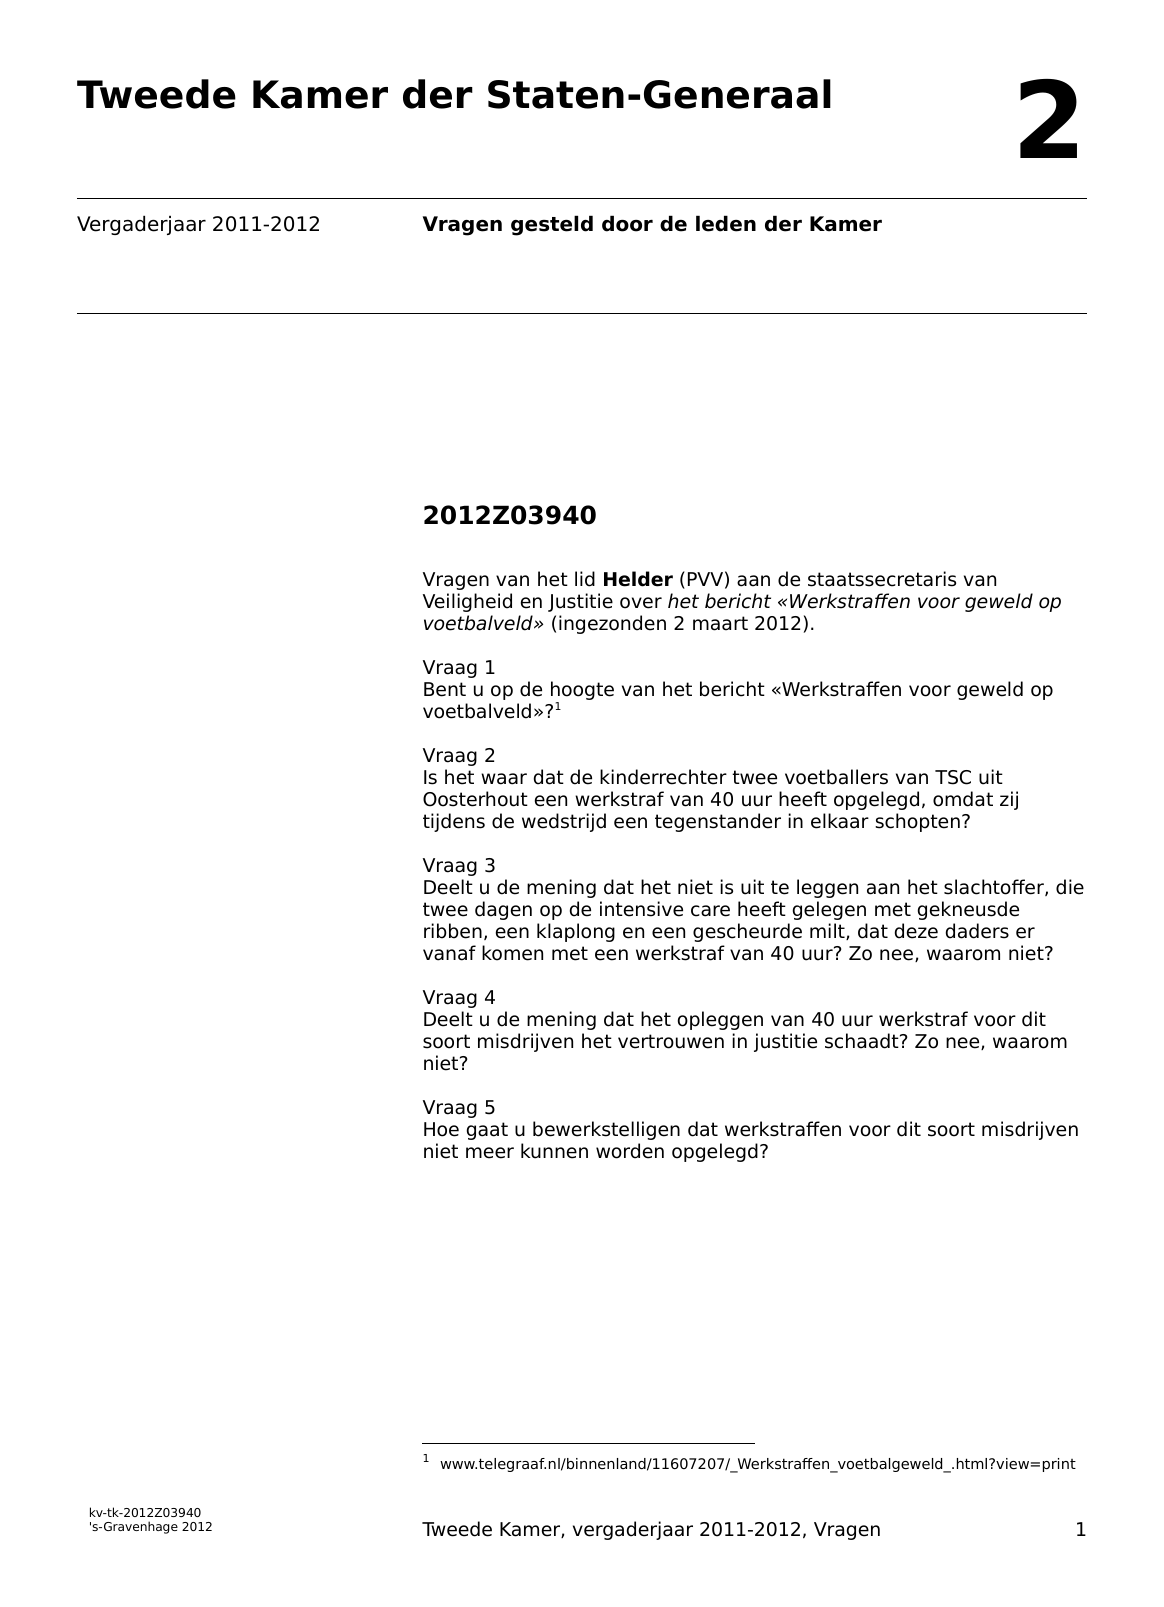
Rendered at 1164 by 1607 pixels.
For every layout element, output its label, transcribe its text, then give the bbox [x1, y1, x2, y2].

text Vraag 5 [422, 1097, 1087, 1119]
table_header Tweede Kamer der Staten-Generaal [77, 59, 886, 198]
text 's-Gravenhage 2012 [88, 1520, 323, 1534]
text Vragen van het lid Helder (PVV) aan de staatssecretaris van Veiligheid en Justitie over het bericht «Werkstraffen voor geweld op voetbalveld» (ingezonden 2 maart 2012). [422, 569, 1087, 635]
text Is het waar dat de kinderrechter twee voetballers van TSC uit Oosterhout een werkstraf van 40 uur heeft opgelegd, omdat zij tijdens de wedstrijd een tegenstander in elkaar schopten? [422, 767, 1087, 833]
text 2012Z03940 [422, 501, 1087, 531]
text kv-tk-2012Z03940 [88, 1506, 323, 1520]
text Vraag 3 [422, 855, 1087, 877]
table_cell Vragen gesteld door de leden der Kamer [422, 199, 1087, 313]
text Deelt u de mening dat het niet is uit te leggen aan het slachtoffer, die twee dagen op de intensive care heeft gelegen met gekneusde ribben, een klaplong en een gescheurde milt, dat deze daders er vanaf komen met een werkstraf van 40 uur? Zo nee, waarom niet? [422, 877, 1087, 965]
text Vraag 2 [422, 745, 1087, 767]
text Deelt u de mening dat het opleggen van 40 uur werkstraf voor dit soort misdrijven het vertrouwen in justitie schaadt? Zo nee, waarom niet? [422, 1009, 1087, 1075]
text Vraag 4 [422, 987, 1087, 1009]
text www.telegraaf.nl/binnenland/11607207/_Werkstraffen_voetbalgeweld_.html?view=print [422, 1452, 1087, 1474]
table_cell Vergaderjaar 2011-2012 [77, 199, 422, 313]
text Bent u op de hoogte van het bericht «Werkstraffen voor geweld op voetbalveld»? [422, 679, 1087, 723]
text Hoe gaat u bewerkstelligen dat werkstraffen voor dit soort misdrijven niet meer kunnen worden opgelegd? [422, 1119, 1087, 1163]
text Vraag 1 [422, 657, 1087, 679]
table_header 2 [886, 59, 1087, 198]
